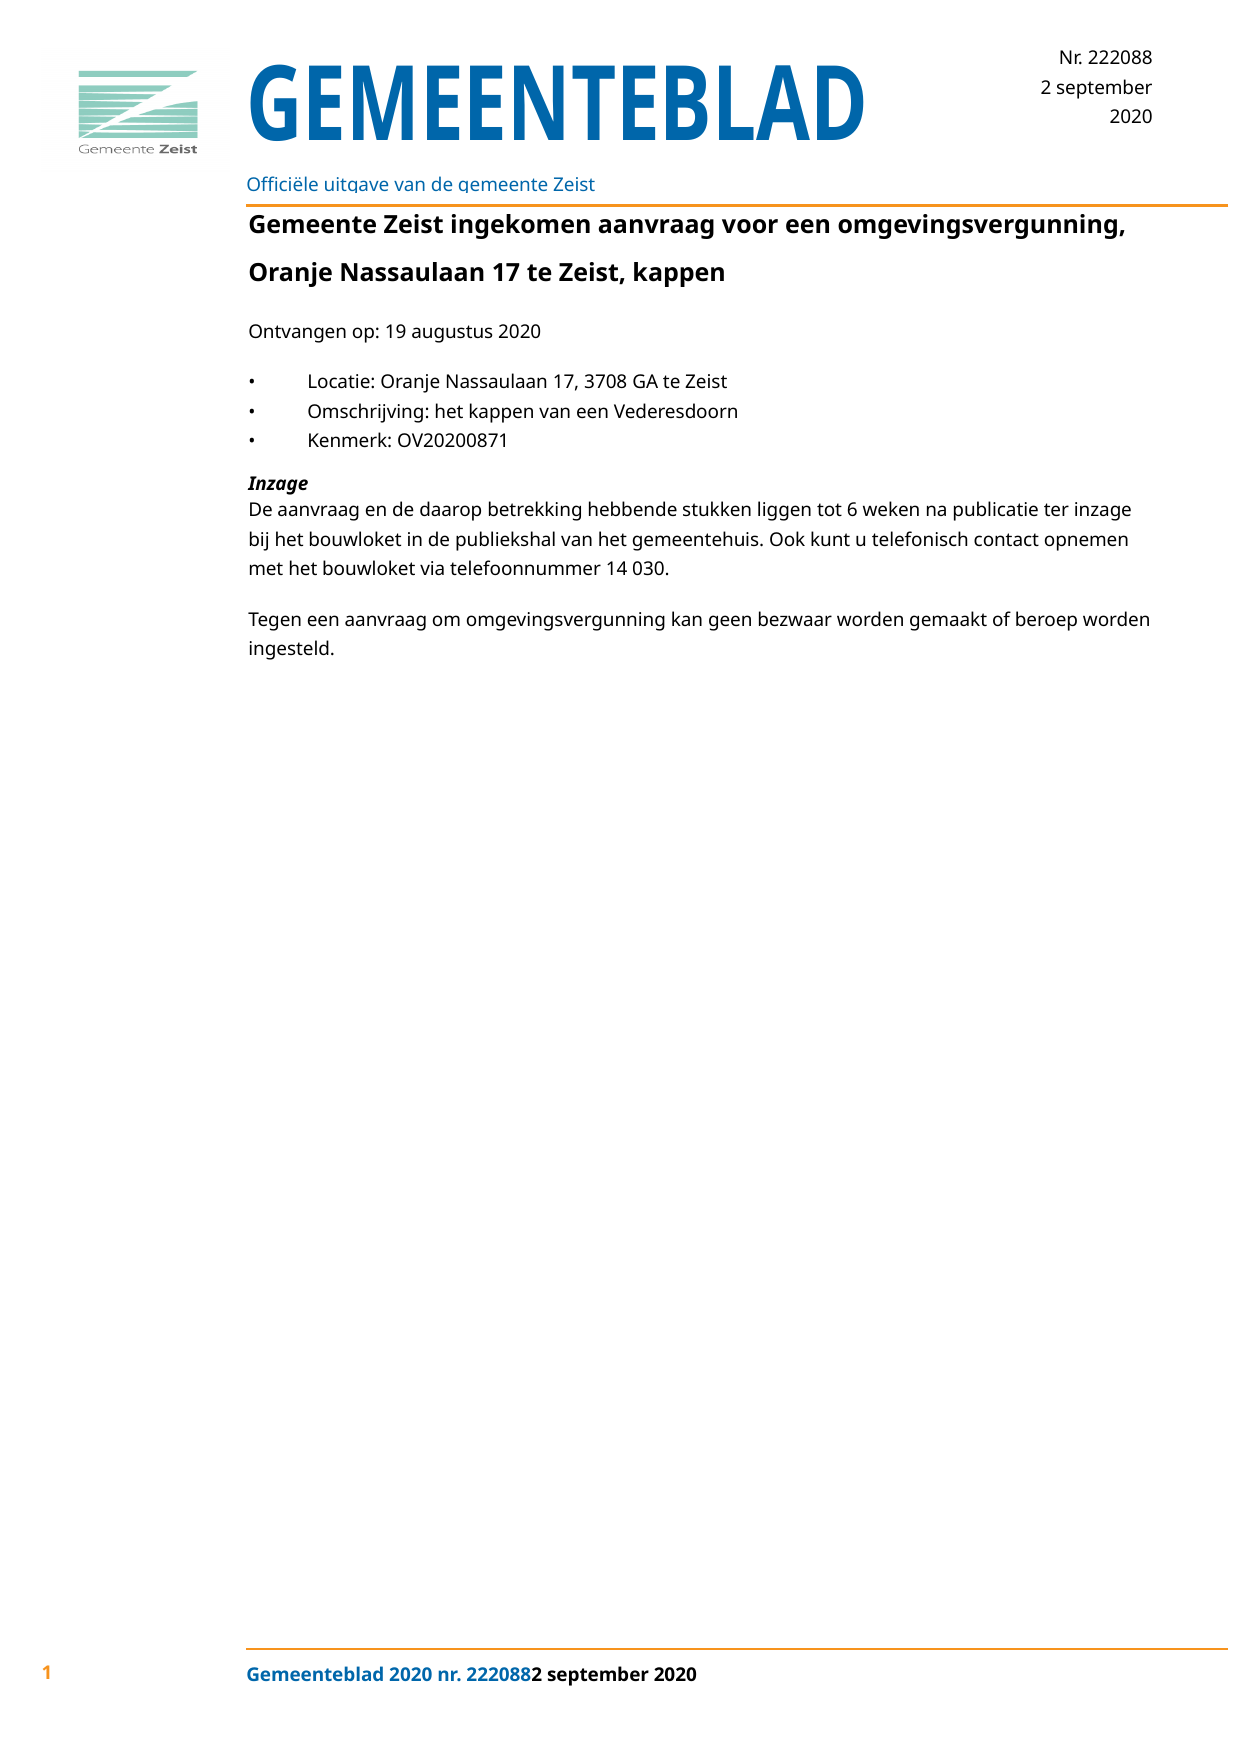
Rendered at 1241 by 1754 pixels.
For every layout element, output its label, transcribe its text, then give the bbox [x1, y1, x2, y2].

list Locatie: Oranje Nassaulaan 17, 3708 GA te Zeist [248, 368, 1152, 394]
text Inzage [248, 471, 1152, 496]
list Omschrijving: het kappen van een Vederesdoorn [248, 398, 1152, 424]
text Tegen een aanvraag om omgevingsvergunning kan geen bezwaar worden gemaakt of beroep worden ingesteld. [248, 606, 1152, 661]
text De aanvraag en de daarop betrekking hebbende stukken liggen tot 6 weken na publicatie ter inzage bij het bouwloket in de publiekshal van het gemeentehuis. Ook kunt u telefonisch contact opnemen met het bouwloket via telefoonnummer 14 030. [248, 496, 1152, 581]
text Ontvangen op: 19 augustus 2020 [248, 318, 1152, 344]
picture [41, 47, 231, 172]
list Kenmerk: OV20200871 [248, 427, 1152, 453]
text Gemeente Zeist ingekomen aanvraag voor een omgevingsvergunning, Oranje Nassaulaan 17 te Zeist, kappen [248, 207, 1152, 288]
